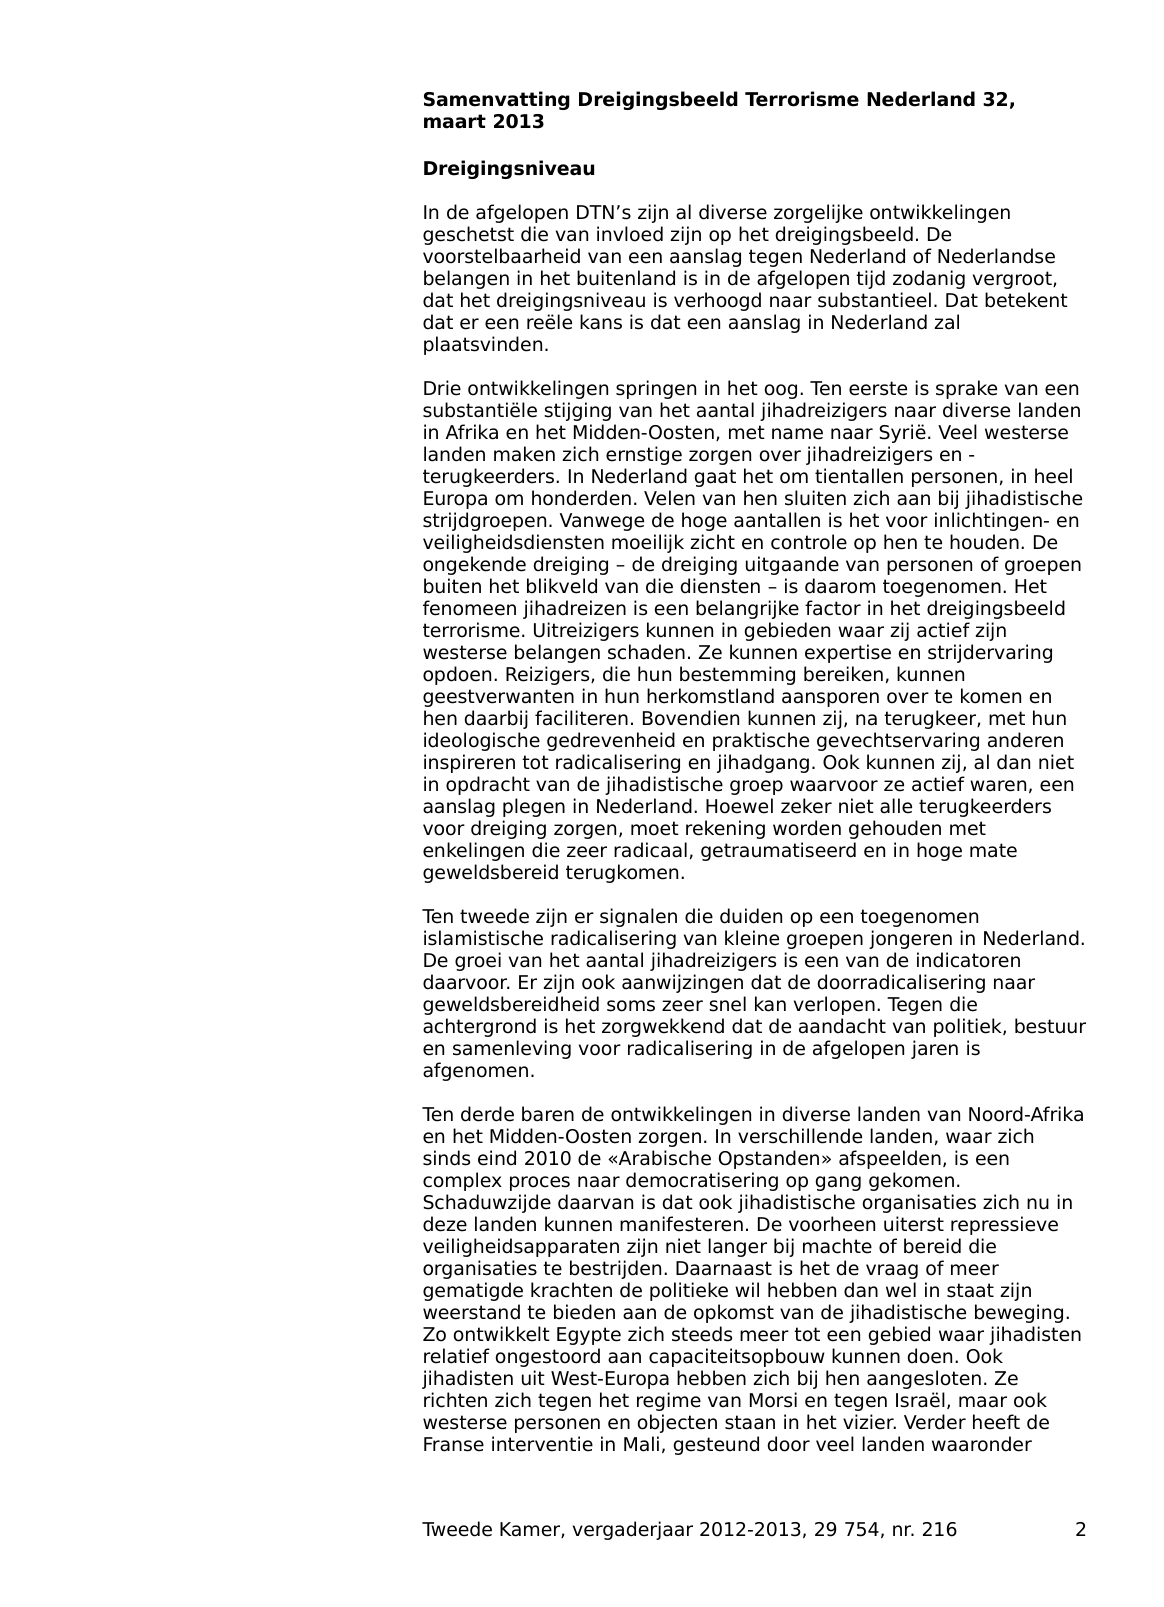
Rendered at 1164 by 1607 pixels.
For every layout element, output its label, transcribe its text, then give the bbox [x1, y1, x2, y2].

text Drie ontwikkelingen springen in het oog. Ten eerste is sprake van een substantiële stijging van het aantal jihadreizigers naar diverse landen in Afrika en het Midden-Oosten, met name naar Syrië. Veel westerse landen maken zich ernstige zorgen over jihadreizigers en -terugkeerders. In Nederland gaat het om tientallen personen, in heel Europa om honderden. Velen van hen sluiten zich aan bij jihadistische strijdgroepen. Vanwege de hoge aantallen is het voor inlichtingen- en veiligheidsdiensten moeilijk zicht en controle op hen te houden. De ongekende dreiging – de dreiging uitgaande van personen of groepen buiten het blikveld van die diensten – is daarom toegenomen. Het fenomeen jihadreizen is een belangrijke factor in het dreigingsbeeld terrorisme. Uitreizigers kunnen in gebieden waar zij actief zijn westerse belangen schaden. Ze kunnen expertise en strijdervaring opdoen. Reizigers, die hun bestemming bereiken, kunnen geestverwanten in hun herkomstland aansporen over te komen en hen daarbij faciliteren. Bovendien kunnen zij, na terugkeer, met hun ideologische gedrevenheid en praktische gevechtservaring anderen inspireren tot radicalisering en jihadgang. Ook kunnen zij, al dan niet in opdracht van de jihadistische groep waarvoor ze actief waren, een aanslag plegen in Nederland. Hoewel zeker niet alle terugkeerders voor dreiging zorgen, moet rekening worden gehouden met enkelingen die zeer radicaal, getraumatiseerd en in hoge mate geweldsbereid terugkomen. [422, 378, 1087, 884]
text Ten tweede zijn er signalen die duiden op een toegenomen islamistische radicalisering van kleine groepen jongeren in Nederland. De groei van het aantal jihadreizigers is een van de indicatoren daarvoor. Er zijn ook aanwijzingen dat de doorradicalisering naar geweldsbereidheid soms zeer snel kan verlopen. Tegen die achtergrond is het zorgwekkend dat de aandacht van politiek, bestuur en samenleving voor radicalisering in de afgelopen jaren is afgenomen. [422, 906, 1087, 1082]
subtitle Samenvatting Dreigingsbeeld Terrorisme Nederland 32, maart 2013 [422, 89, 1087, 133]
text In de afgelopen DTN’s zijn al diverse zorgelijke ontwikkelingen geschetst die van invloed zijn op het dreigingsbeeld. De voorstelbaarheid van een aanslag tegen Nederland of Nederlandse belangen in het buitenland is in de afgelopen tijd zodanig vergroot, dat het dreigingsniveau is verhoogd naar substantieel. Dat betekent dat er een reële kans is dat een aanslag in Nederland zal plaatsvinden. [422, 202, 1087, 356]
text Ten derde baren de ontwikkelingen in diverse landen van Noord-Afrika en het Midden-Oosten zorgen. In verschillende landen, waar zich sinds eind 2010 de «Arabische Opstanden» afspeelden, is een complex proces naar democratisering op gang gekomen. Schaduwzijde daarvan is dat ook jihadistische organisaties zich nu in deze landen kunnen manifesteren. De voorheen uiterst repressieve veiligheidsapparaten zijn niet langer bij machte of bereid die organisaties te bestrijden. Daarnaast is het de vraag of meer gematigde krachten de politieke wil hebben dan wel in staat zijn weerstand te bieden aan de opkomst van de jihadistische beweging. Zo ontwikkelt Egypte zich steeds meer tot een gebied waar jihadisten relatief ongestoord aan capaciteitsopbouw kunnen doen. Ook jihadisten uit West-Europa hebben zich bij hen aangesloten. Ze richten zich tegen het regime van Morsi en tegen Israël, maar ook westerse personen en objecten staan in het vizier. Verder heeft de Franse interventie in Mali, gesteund door veel landen waaronder [422, 1104, 1087, 1456]
subtitle Dreigingsniveau [422, 158, 1087, 180]
